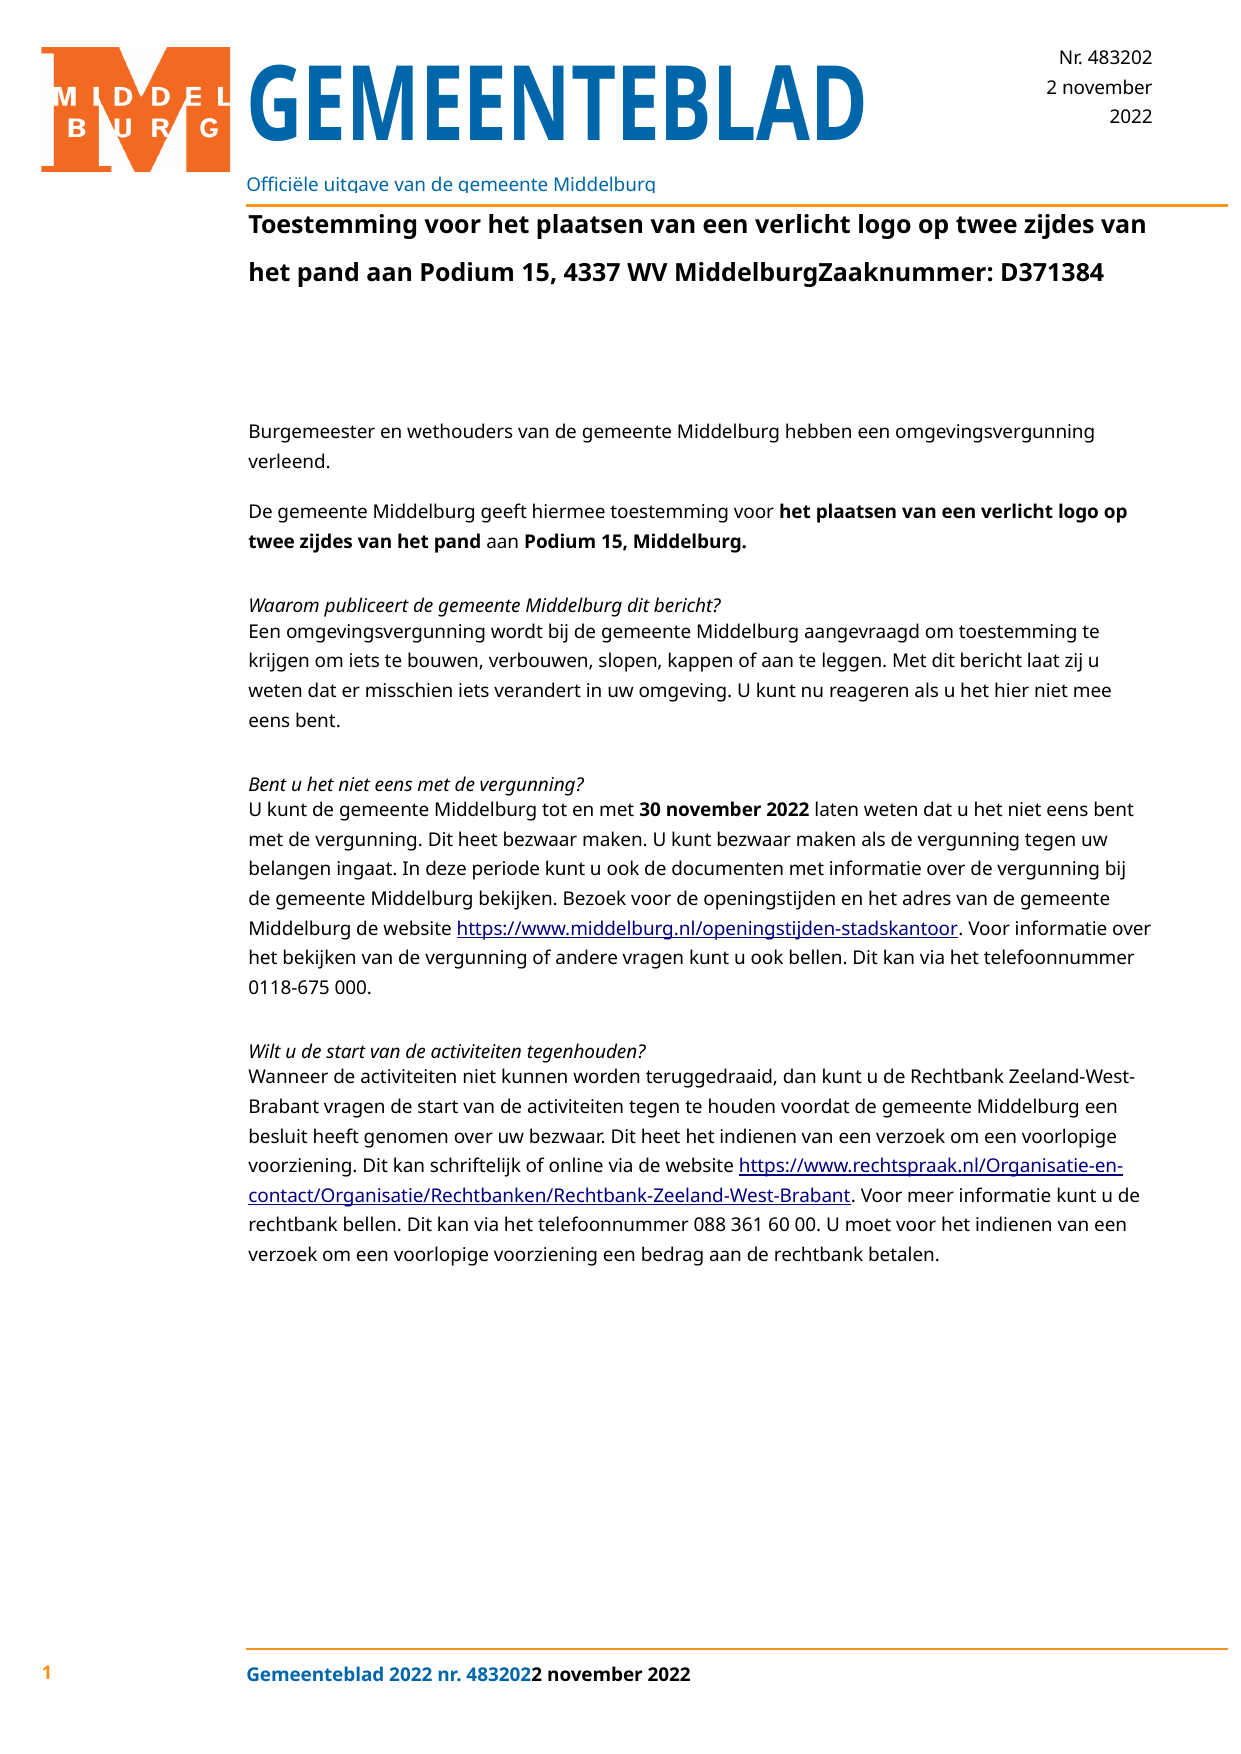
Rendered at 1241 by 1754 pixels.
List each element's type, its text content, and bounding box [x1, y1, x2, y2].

text Een omgevingsvergunning wordt bij de gemeente Middelburg aangevraagd om toestemming te krijgen om iets te bouwen, verbouwen, slopen, kappen of aan te leggen. Met dit bericht laat zij u weten dat er misschien iets verandert in uw omgeving. U kunt nu reageren als u het hier niet mee eens bent. [248, 618, 1152, 732]
text Wanneer de activiteiten niet kunnen worden teruggedraaid, dan kunt u de Rechtbank Zeeland-West-Brabant vragen de start van de activiteiten tegen te houden voordat de gemeente Middelburg een besluit heeft genomen over uw bezwaar. Dit heet het indienen van een verzoek om een voorlopige voorziening. Dit kan schriftelijk of online via de website https://www.rechtspraak.nl/Organisatie-en-contact/Organisatie/Rechtbanken/Rechtbank-Zeeland-West-Brabant. Voor meer informatie kunt u de rechtbank bellen. Dit kan via het telefoonnummer 088 361 60 00. U moet voor het indienen van een verzoek om een voorlopige voorziening een bedrag aan de rechtbank betalen. [248, 1064, 1152, 1267]
text Waarom publiceert de gemeente Middelburg dit bericht? [248, 592, 1152, 618]
text De gemeente Middelburg geeft hiermee toestemming voor het plaatsen van een verlicht logo op twee zijdes van het pand aan Podium 15, Middelburg. [248, 499, 1152, 554]
text Bent u het niet eens met de vergunning? [248, 771, 1152, 796]
text Wilt u de start van de activiteiten tegenhouden? [248, 1038, 1152, 1064]
text Burgemeester en wethouders van de gemeente Middelburg hebben een omgevingsvergunning verleend. [248, 419, 1152, 474]
picture [41, 47, 231, 172]
text Toestemming voor het plaatsen van een verlicht logo op twee zijdes van het pand aan Podium 15, 4337 WV MiddelburgZaaknummer: D371384 [248, 207, 1152, 288]
text U kunt de gemeente Middelburg tot en met 30 november 2022 laten weten dat u het niet eens bent met de vergunning. Dit heet bezwaar maken. U kunt bezwaar maken als de vergunning tegen uw belangen ingaat. In deze periode kunt u ook de documenten met informatie over de vergunning bij de gemeente Middelburg bekijken. Bezoek voor de openingstijden en het adres van de gemeente Middelburg de website https://www.middelburg.nl/openingstijden-stadskantoor. Voor informatie over het bekijken van de vergunning of andere vragen kunt u ook bellen. Dit kan via het telefoonnummer 0118-675 000. [248, 796, 1152, 1000]
